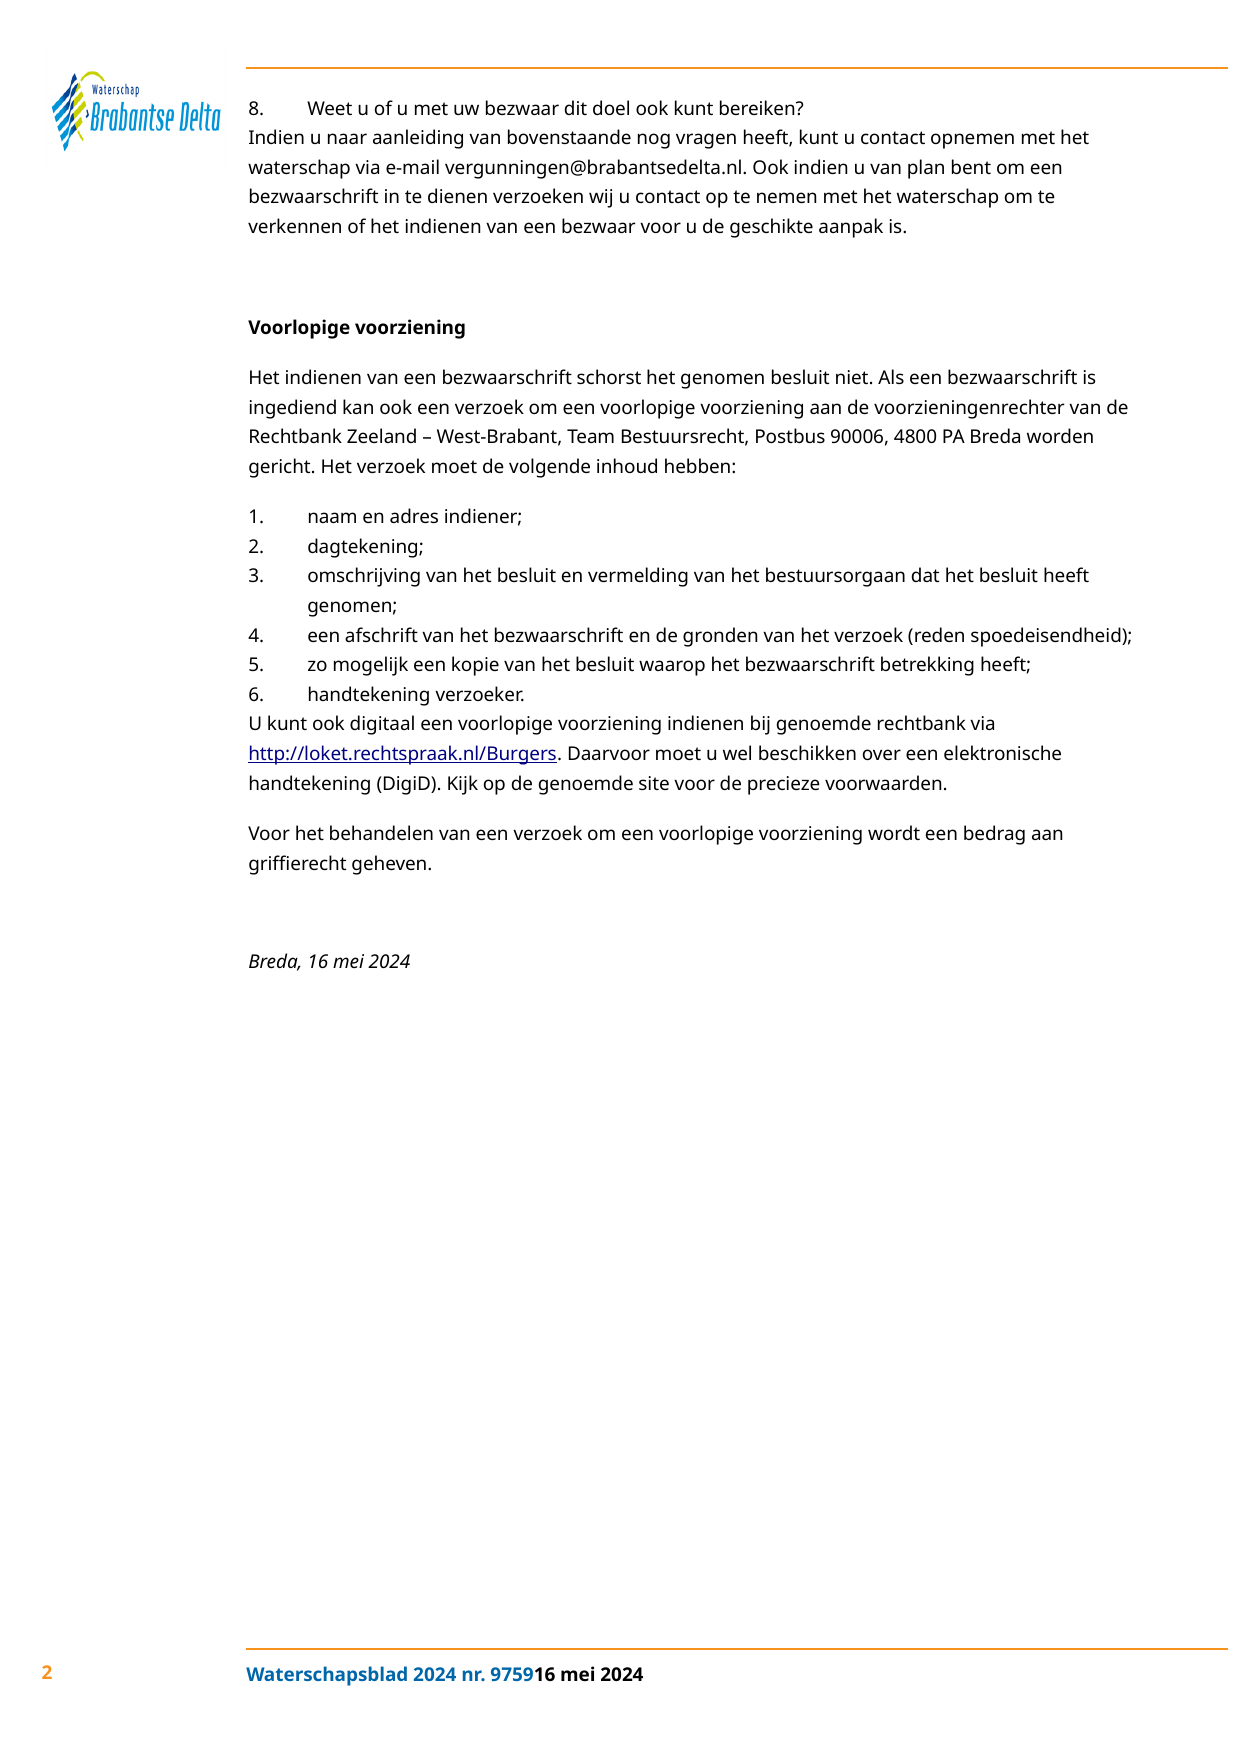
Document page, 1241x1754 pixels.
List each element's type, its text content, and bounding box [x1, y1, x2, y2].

list een afschrift van het bezwaarschrift en de gronden van het verzoek (reden spoedeisendheid); [248, 622, 1152, 648]
list omschrijving van het besluit en vermelding van het bestuursorgaan dat het besluit heeft genomen; [248, 563, 1152, 618]
text U kunt ook digitaal een voorlopige voorziening indienen bij genoemde rechtbank via http://loket.rechtspraak.nl/Burgers. Daarvoor moet u wel beschikken over een elektronische handtekening (DigiD). Kijk op de genoemde site voor de precieze voorwaarden. [248, 711, 1152, 796]
text Indien u naar aanleiding van bovenstaande nog vragen heeft, kunt u contact opnemen met het waterschap via e-mail vergunningen@brabantsedelta.nl. Ook indien u van plan bent om een bezwaarschrift in te dienen verzoeken wij u contact op te nemen met het waterschap om te verkennen of het indienen van een bezwaar voor u de geschikte aanpak is. [248, 124, 1152, 239]
picture [41, 47, 231, 172]
list naam en adres indiener; [248, 503, 1152, 529]
text Het indienen van een bezwaarschrift schorst het genomen besluit niet. Als een bezwaarschrift is ingediend kan ook een verzoek om een voorlopige voorziening aan de voorzieningenrechter van de Rechtbank Zeeland – West-Brabant, Team Bestuursrecht, Postbus 90006, 4800 PA Breda worden gericht. Het verzoek moet de volgende inhoud hebben: [248, 364, 1152, 479]
list Weet u of u met uw bezwaar dit doel ook kunt bereiken? [248, 95, 1152, 121]
text Voor het behandelen van een verzoek om een voorlopige voorziening wordt een bedrag aan griffierecht geheven. [248, 820, 1152, 876]
list handtekening verzoeker. [248, 681, 1152, 707]
text Breda, 16 mei 2024 [248, 948, 1152, 974]
list dagtekening; [248, 533, 1152, 559]
text Voorlopige voorziening [248, 314, 1152, 340]
list zo mogelijk een kopie van het besluit waarop het bezwaarschrift betrekking heeft; [248, 651, 1152, 677]
